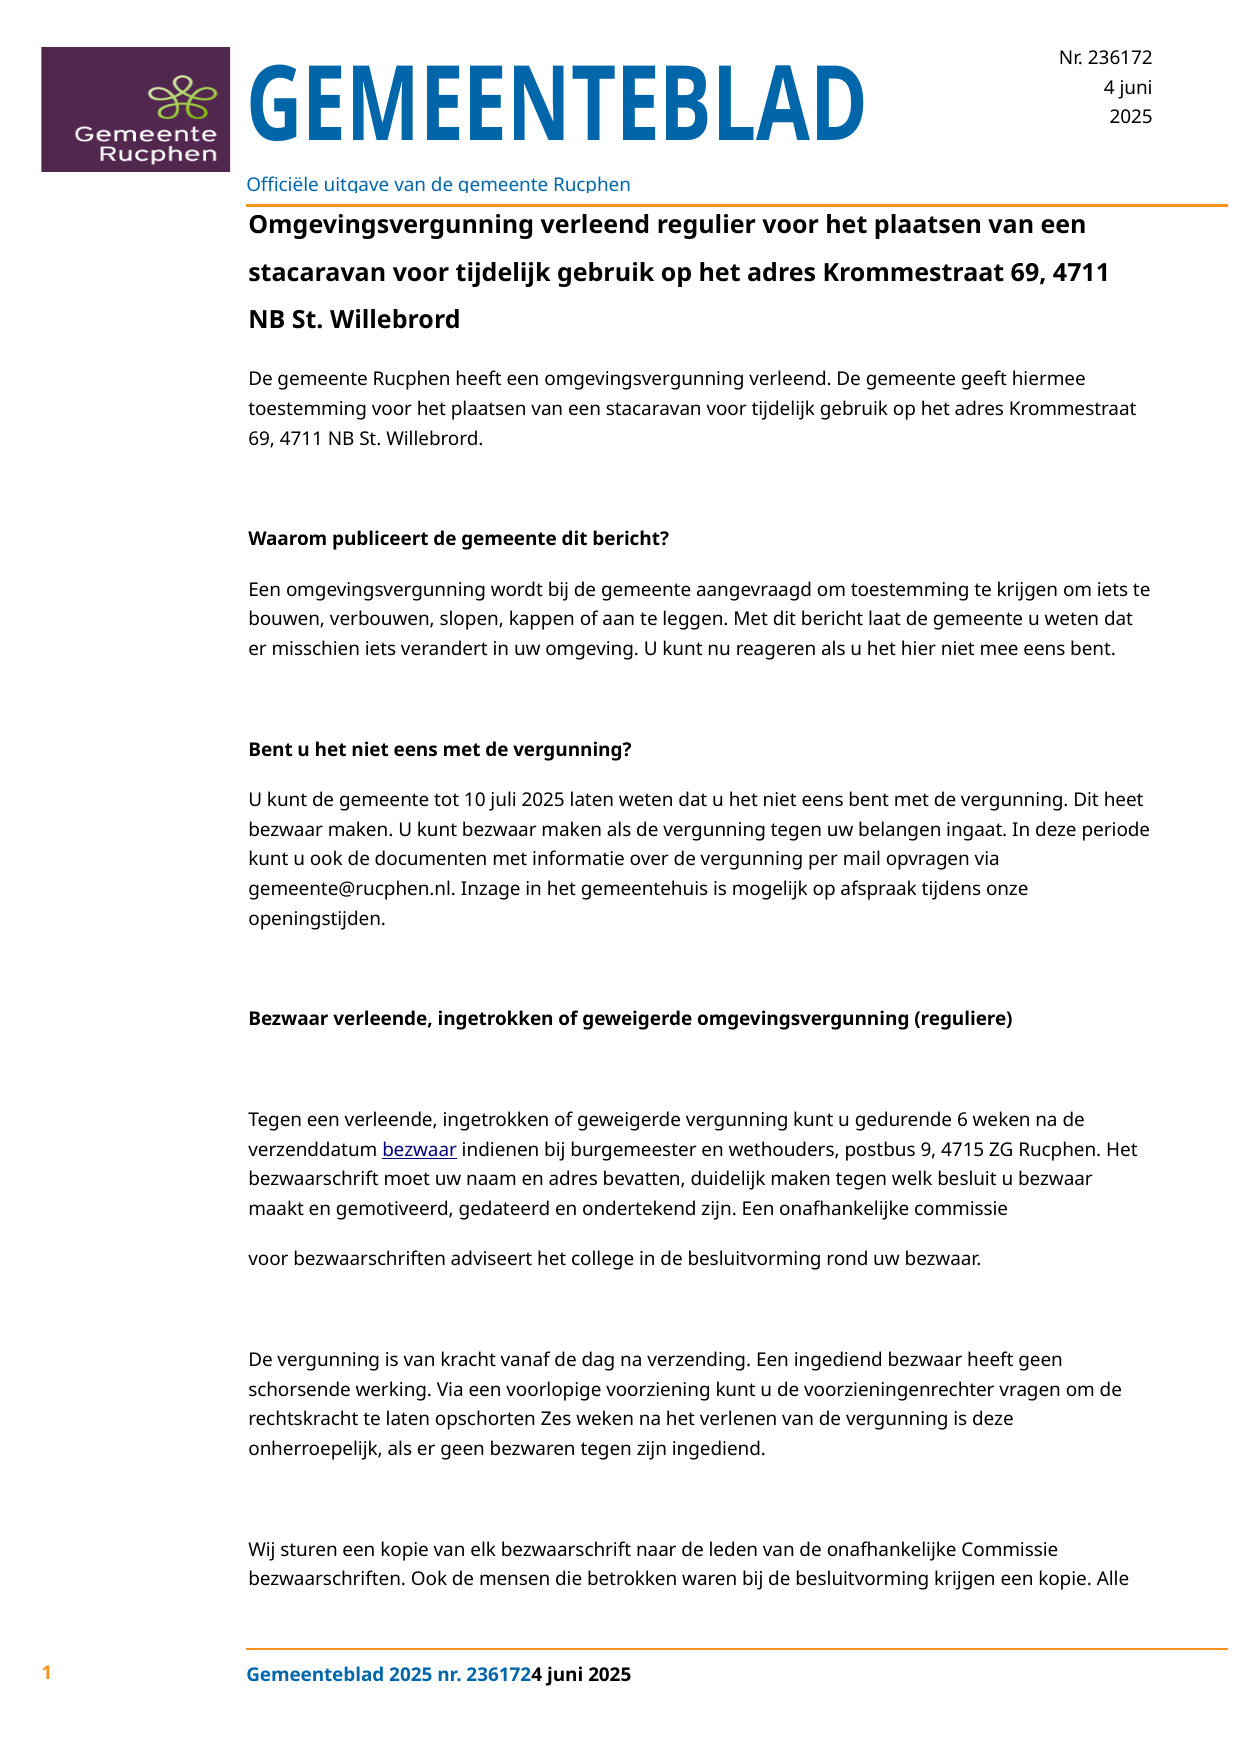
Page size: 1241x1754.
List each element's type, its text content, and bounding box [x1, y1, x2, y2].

text Omgevingsvergunning verleend regulier voor het plaatsen van een stacaravan voor tijdelijk gebruik op het adres Krommestraat 69, 4711 NB St. Willebrord [248, 207, 1152, 336]
text U kunt de gemeente tot 10 juli 2025 laten weten dat u het niet eens bent met de vergunning. Dit heet bezwaar maken. U kunt bezwaar maken als de vergunning tegen uw belangen ingaat. In deze periode kunt u ook de documenten met informatie over de vergunning per mail opvragen via gemeente@rucphen.nl. Inzage in het gemeentehuis is mogelijk op afspraak tijdens onze openingstijden. [248, 786, 1152, 930]
text De gemeente Rucphen heeft een omgevingsvergunning verleend. De gemeente geeft hiermee toestemming voor het plaatsen van een stacaravan voor tijdelijk gebruik op het adres Krommestraat 69, 4711 NB St. Willebrord. [248, 366, 1152, 450]
text Waarom publiceert de gemeente dit bericht? [248, 526, 1152, 551]
text De vergunning is van kracht vanaf de dag na verzending. Een ingediend bezwaar heeft geen schorsende werking. Via een voorlopige voorziening kunt u de voorzieningenrechter vragen om de rechtskracht te laten opschorten Zes weken na het verlenen van de vergunning is deze onherroepelijk, als er geen bezwaren tegen zijn ingediend. [248, 1346, 1152, 1461]
picture [41, 47, 231, 172]
text Wij sturen een kopie van elk bezwaarschrift naar de leden van de onafhankelijke Commissie bezwaarschriften. Ook de mensen die betrokken waren bij de besluitvorming krijgen een kopie. Alle [248, 1536, 1152, 1591]
text Tegen een verleende, ingetrokken of geweigerde vergunning kunt u gedurende 6 weken na de verzenddatum bezwaar indienen bij burgemeester en wethouders, postbus 9, 4715 ZG Rucphen. Het bezwaarschrift moet uw naam en adres bevatten, duidelijk maken tegen welk besluit u bezwaar maakt en gemotiveerd, gedateerd en ondertekend zijn. Een onafhankelijke commissie [248, 1106, 1152, 1221]
text voor bezwaarschriften adviseert het college in de besluitvorming rond uw bezwaar. [248, 1246, 1152, 1271]
text Bent u het niet eens met de vergunning? [248, 736, 1152, 762]
text Een omgevingsvergunning wordt bij de gemeente aangevraagd om toestemming te krijgen om iets te bouwen, verbouwen, slopen, kappen of aan te leggen. Met dit bericht laat de gemeente u weten dat er misschien iets verandert in uw omgeving. U kunt nu reageren als u het hier niet mee eens bent. [248, 576, 1152, 661]
text Bezwaar verleende, ingetrokken of geweigerde omgevingsvergunning (reguliere) [248, 1006, 1152, 1031]
